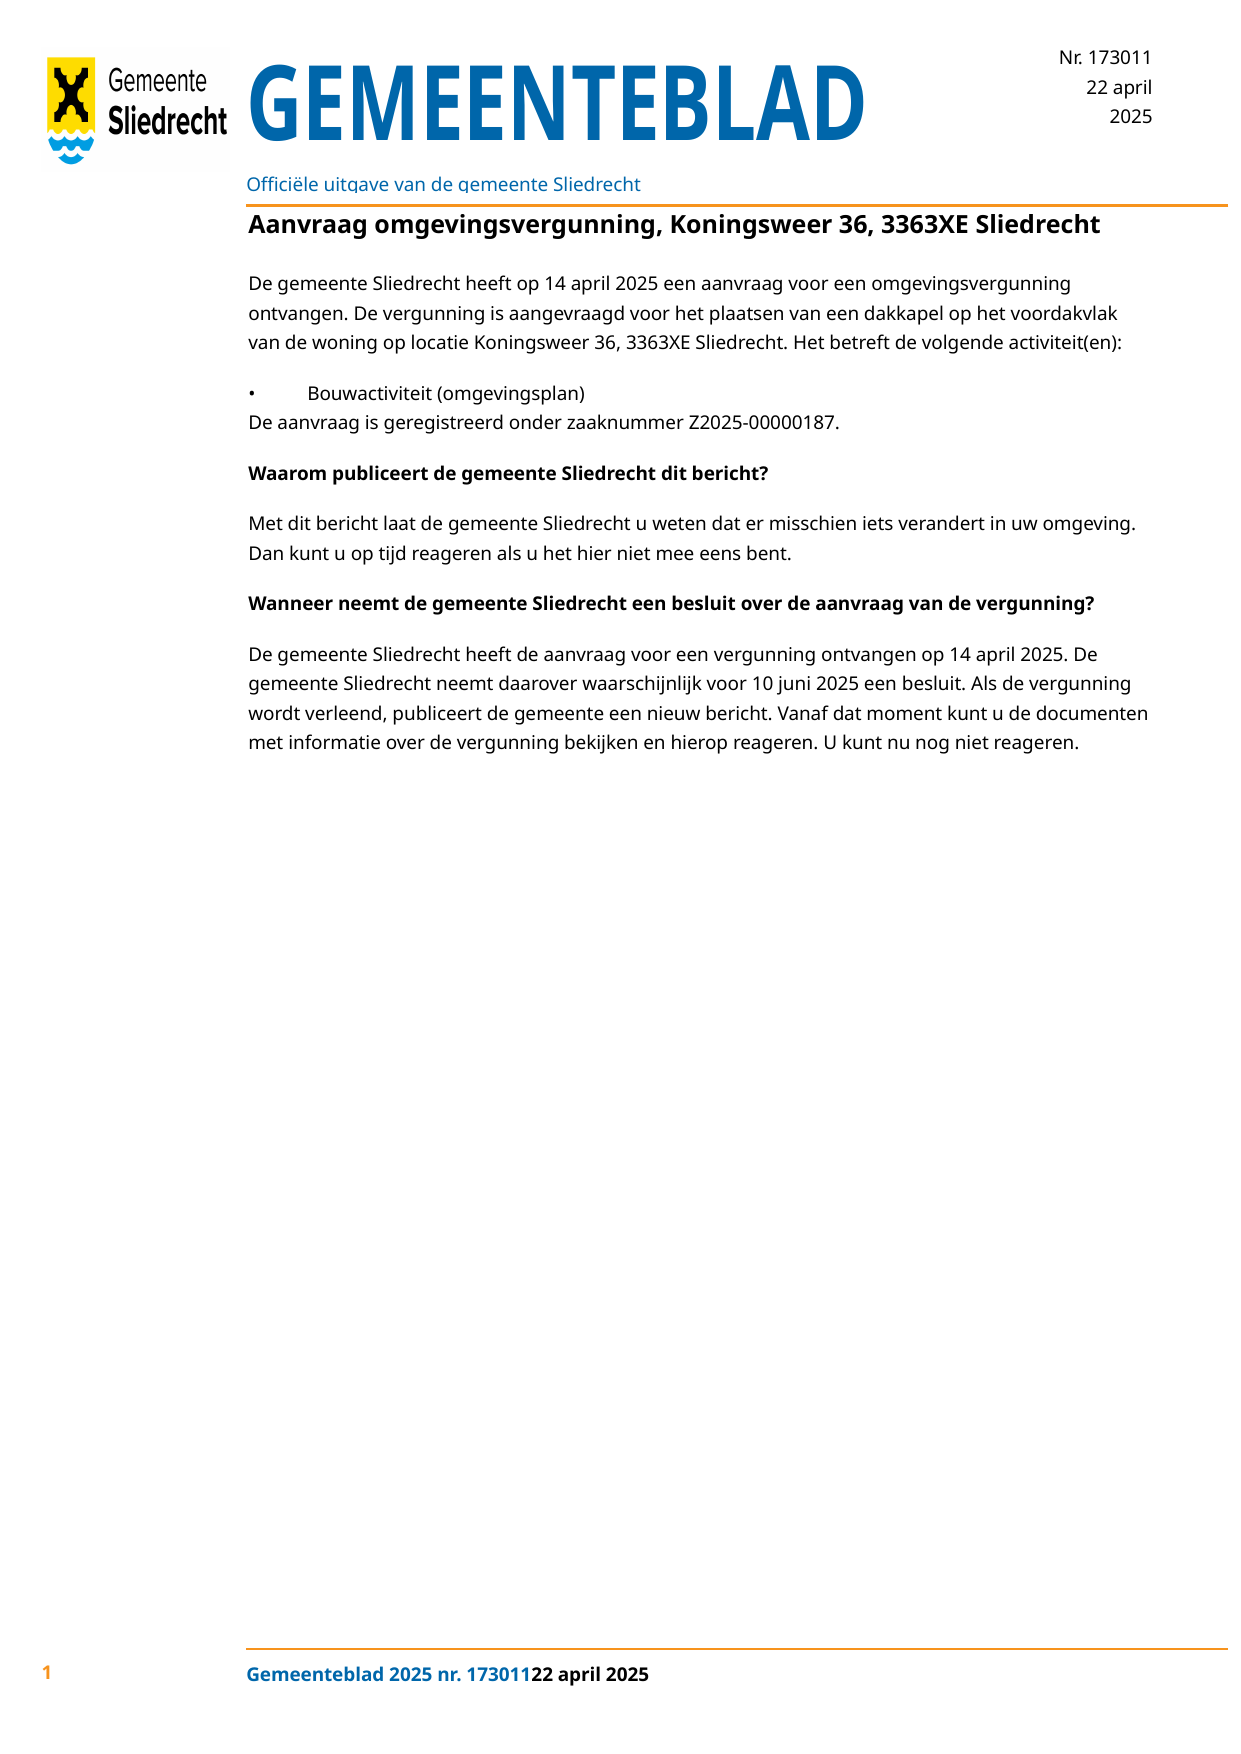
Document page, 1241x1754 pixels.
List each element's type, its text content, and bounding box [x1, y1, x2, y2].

text Wanneer neemt de gemeente Sliedrecht een besluit over de aanvraag van de vergunning? [248, 590, 1152, 616]
text De gemeente Sliedrecht heeft op 14 april 2025 een aanvraag voor een omgevingsvergunning ontvangen. De vergunning is aangevraagd voor het plaatsen van een dakkapel op het voordakvlak van de woning op locatie Koningsweer 36, 3363XE Sliedrecht. Het betreft de volgende activiteit(en): [248, 270, 1152, 355]
text De gemeente Sliedrecht heeft de aanvraag voor een vergunning ontvangen op 14 april 2025. De gemeente Sliedrecht neemt daarover waarschijnlijk voor 10 juni 2025 een besluit. Als de vergunning wordt verleend, publiceert de gemeente een nieuw bericht. Vanaf dat moment kunt u de documenten met informatie over de vergunning bekijken en hierop reageren. U kunt nu nog niet reageren. [248, 641, 1152, 755]
text Waarom publiceert de gemeente Sliedrecht dit bericht? [248, 460, 1152, 486]
picture [41, 47, 231, 172]
text De aanvraag is geregistreerd onder zaaknummer Z2025-00000187. [248, 409, 1152, 435]
list Bouwactiviteit (omgevingsplan) [248, 380, 1152, 406]
text Met dit bericht laat de gemeente Sliedrecht u weten dat er misschien iets verandert in uw omgeving. Dan kunt u op tijd reageren als u het hier niet mee eens bent. [248, 510, 1152, 566]
text Aanvraag omgevingsvergunning, Koningsweer 36, 3363XE Sliedrecht [248, 207, 1152, 241]
